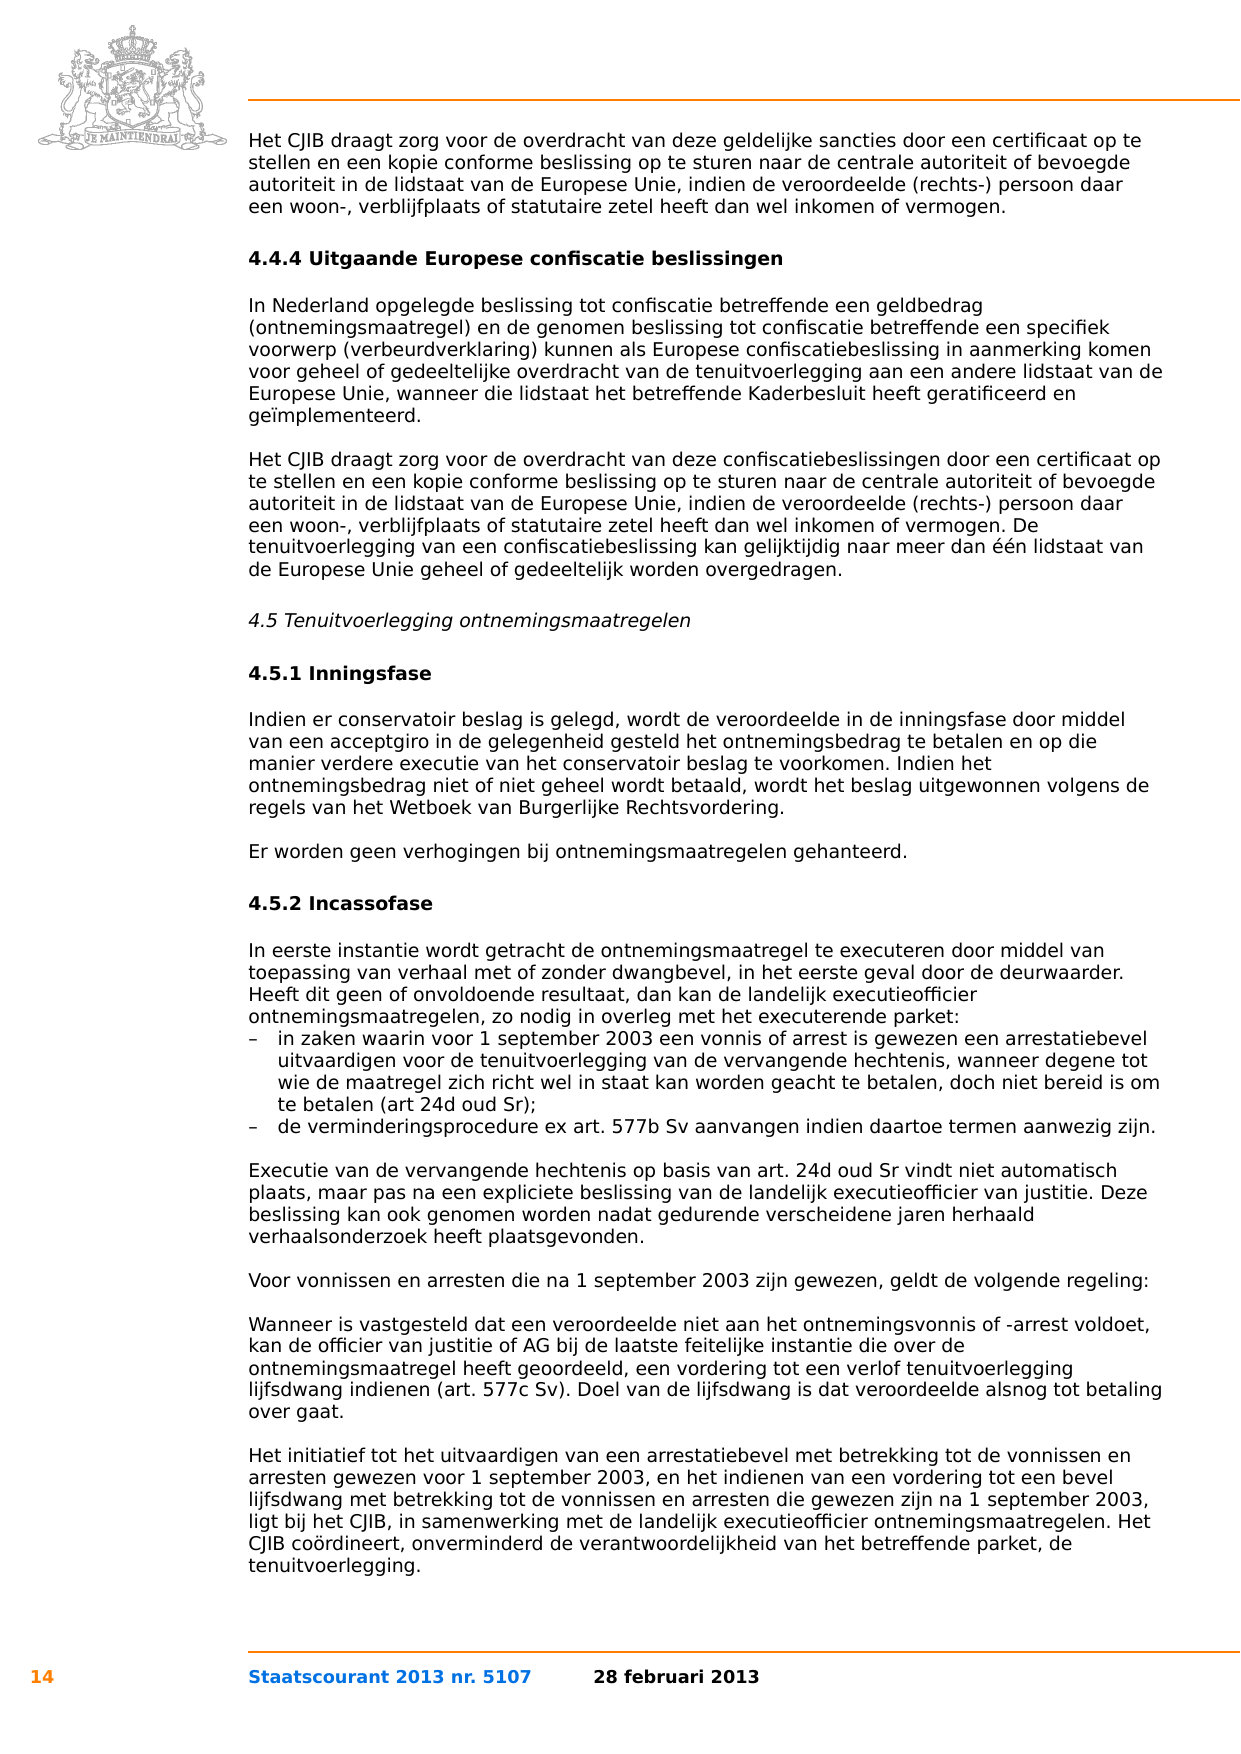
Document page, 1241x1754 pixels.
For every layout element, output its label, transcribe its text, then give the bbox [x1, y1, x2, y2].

subtitle 4.5.1 Inningsfase [248, 662, 1163, 684]
text In Nederland opgelegde beslissing tot confiscatie betreffende een geldbedrag (ontnemingsmaatregel) en de genomen beslissing tot confiscatie betreffende een specifiek voorwerp (verbeurdverklaring) kunnen als Europese confiscatiebeslissing in aanmerking komen voor geheel of gedeeltelijke overdracht van de tenuitvoerlegging aan een andere lidstaat van de Europese Unie, wanneer die lidstaat het betreffende Kaderbesluit heeft geratificeerd en geïmplementeerd. [248, 295, 1163, 427]
text Het initiatief tot het uitvaardigen van een arrestatiebevel met betrekking tot de vonnissen en arresten gewezen voor 1 september 2003, en het indienen van een vordering tot een bevel lijfsdwang met betrekking tot de vonnissen en arresten die gewezen zijn na 1 september 2003, ligt bij het CJIB, in samenwerking met de landelijk executieofficier ontnemingsmaatregelen. Het CJIB coördineert, onverminderd de verantwoordelijkheid van het betreffende parket, de tenuitvoerlegging. [248, 1445, 1163, 1577]
text Wanneer is vastgesteld dat een veroordeelde niet aan het ontnemingsvonnis of -arrest voldoet, kan de officier van justitie of AG bij de laatste feitelijke instantie die over de ontnemingsmaatregel heeft geoordeeld, een vordering tot een verlof tenuitvoerlegging lijfsdwang indienen (art. 577c Sv). Doel van de lijfsdwang is dat veroordeelde alsnog tot betaling over gaat. [248, 1313, 1163, 1423]
text Voor vonnissen en arresten die na 1 september 2003 zijn gewezen, geldt de volgende regeling: [248, 1269, 1163, 1292]
text In eerste instantie wordt getracht de ontnemingsmaatregel te executeren door middel van toepassing van verhaal met of zonder dwangbevel, in het eerste geval door de deurwaarder. Heeft dit geen of onvoldoende resultaat, dan kan de landelijk executieofficier ontnemingsmaatregelen, zo nodig in overleg met het executerende parket: [248, 940, 1163, 1028]
subtitle 4.5.2 Incassofase [248, 893, 1163, 915]
text Indien er conservatoir beslag is gelegd, wordt de veroordeelde in de inningsfase door middel van een acceptgiro in de gelegenheid gesteld het ontnemingsbedrag te betalen en op die manier verdere executie van het conservatoir beslag te voorkomen. Indien het ontnemingsbedrag niet of niet geheel wordt betaald, wordt het beslag uitgewonnen volgens de regels van het Wetboek van Burgerlijke Rechtsvordering. [248, 709, 1163, 819]
text Het CJIB draagt zorg voor de overdracht van deze confiscatiebeslissingen door een certificaat op te stellen en een kopie conforme beslissing op te sturen naar de centrale autoriteit of bevoegde autoriteit in de lidstaat van de Europese Unie, indien de veroordeelde (rechts-) persoon daar een woon-, verblijfplaats of statutaire zetel heeft dan wel inkomen of vermogen. De tenuitvoerlegging van een confiscatiebeslissing kan gelijktijdig naar meer dan één lidstaat van de Europese Unie geheel of gedeeltelijk worden overgedragen. [248, 448, 1163, 580]
text Executie van de vervangende hechtenis op basis van art. 24d oud Sr vindt niet automatisch plaats, maar pas na een expliciete beslissing van de landelijk executieofficier van justitie. Deze beslissing kan ook genomen worden nadat gedurende verscheidene jaren herhaald verhaalsonderzoek heeft plaatsgevonden. [248, 1160, 1163, 1248]
text Er worden geen verhogingen bij ontnemingsmaatregelen gehanteerd. [248, 841, 1163, 863]
subtitle 4.4.4 Uitgaande Europese confiscatie beslissingen [248, 248, 1163, 270]
text – de verminderingsprocedure ex art. 577b Sv aanvangen indien daartoe termen aanwezig zijn. [248, 1116, 1163, 1138]
text – in zaken waarin voor 1 september 2003 een vonnis of arrest is gewezen een arrestatiebevel uitvaardigen voor de tenuitvoerlegging van de vervangende hechtenis, wanneer degene tot wie de maatregel zich richt wel in staat kan worden geacht te betalen, doch niet bereid is om te betalen (art 24d oud Sr); [248, 1028, 1163, 1116]
picture [38, 25, 227, 150]
text Het CJIB draagt zorg voor de overdracht van deze geldelijke sancties door een certificaat op te stellen en een kopie conforme beslissing op te sturen naar de centrale autoriteit of bevoegde autoriteit in de lidstaat van de Europese Unie, indien de veroordeelde (rechts-) persoon daar een woon-, verblijfplaats of statutaire zetel heeft dan wel inkomen of vermogen. [248, 130, 1163, 218]
subtitle 4.5 Tenuitvoerlegging ontnemingsmaatregelen [248, 610, 1163, 632]
